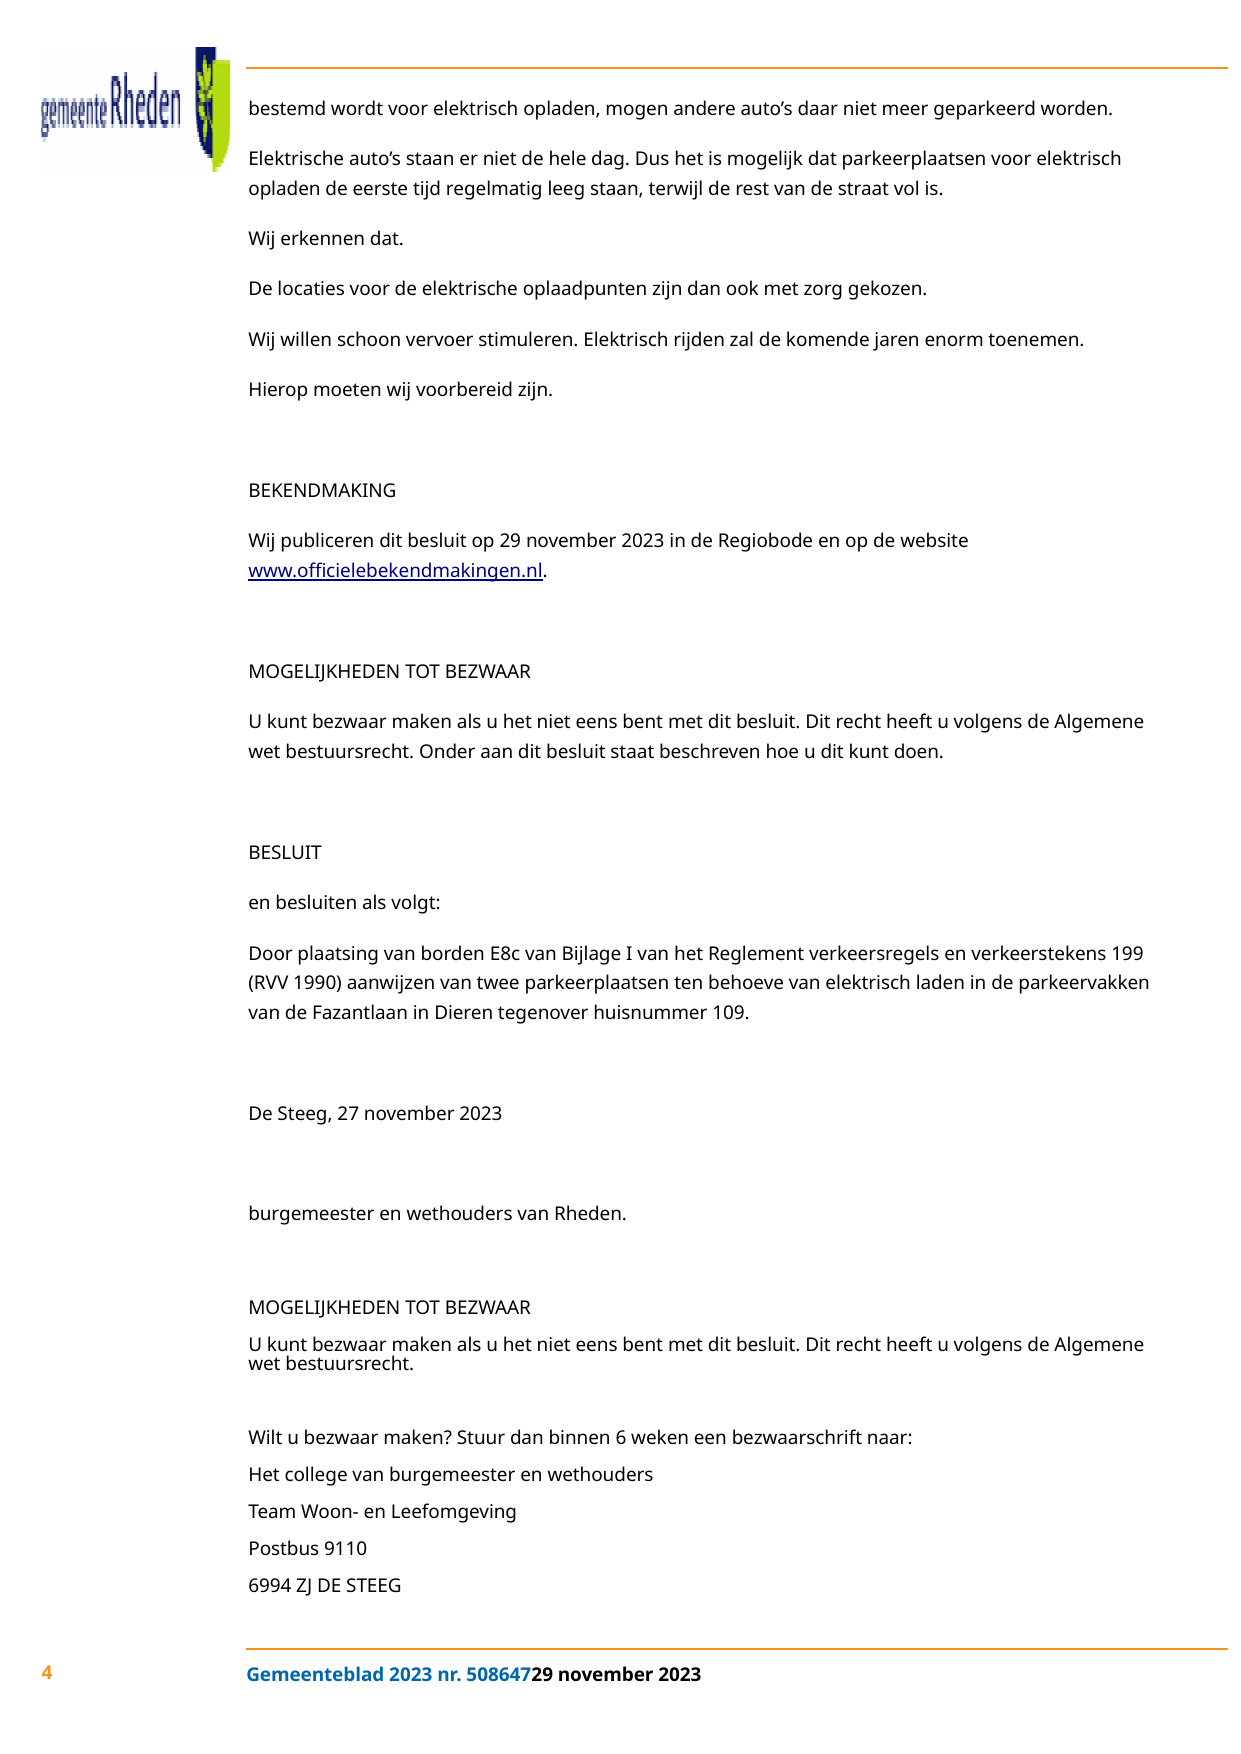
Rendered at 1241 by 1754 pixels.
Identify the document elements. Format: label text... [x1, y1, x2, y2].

text U kunt bezwaar maken als u het niet eens bent met dit besluit. Dit recht heeft u volgens de Algemene wet bestuursrecht. Onder aan dit besluit staat beschreven hoe u dit kunt doen. [248, 708, 1152, 764]
text Wij erkennen dat. [248, 225, 1152, 251]
text Het college van burgemeester en wethouders [248, 1466, 1152, 1486]
text Hierop moeten wij voorbereid zijn. [248, 376, 1152, 402]
text MOGELIJKHEDEN TOT BEZWAAR [248, 1299, 1152, 1318]
text burgemeester en wethouders van Rheden. [248, 1201, 1152, 1226]
picture [41, 47, 231, 172]
text 6994 ZJ DE STEEG [248, 1577, 1152, 1596]
text Elektrische auto’s staan er niet de hele dag. Dus het is mogelijk dat parkeerplaatsen voor elektrisch opladen de eerste tijd regelmatig leeg staan, terwijl de rest van de straat vol is. [248, 145, 1152, 201]
text De Steeg, 27 november 2023 [248, 1100, 1152, 1126]
text Wilt u bezwaar maken? Stuur dan binnen 6 weken een bezwaarschrift naar: [248, 1429, 1152, 1448]
text Team Woon- en Leefomgeving [248, 1503, 1152, 1522]
text BESLUIT [248, 839, 1152, 865]
text De locaties voor de elektrische oplaadpunten zijn dan ook met zorg gekozen. [248, 276, 1152, 301]
text MOGELIJKHEDEN TOT BEZWAAR [248, 658, 1152, 684]
text Door plaatsing van borden E8c van Bijlage I van het Reglement verkeersregels en verkeerstekens 199 (RVV 1990) aanwijzen van twee parkeerplaatsen ten behoeve van elektrisch laden in de parkeervakken van de Fazantlaan in Dieren tegenover huisnummer 109. [248, 940, 1152, 1025]
text Postbus 9110 [248, 1540, 1152, 1559]
text U kunt bezwaar maken als u het niet eens bent met dit besluit. Dit recht heeft u volgens de Algemene wet bestuursrecht. [248, 1336, 1152, 1374]
text bestemd wordt voor elektrisch opladen, mogen andere auto’s daar niet meer geparkeerd worden. [248, 95, 1152, 121]
text Wij willen schoon vervoer stimuleren. Elektrisch rijden zal de komende jaren enorm toenemen. [248, 326, 1152, 352]
text en besluiten als volgt: [248, 889, 1152, 915]
text BEKENDMAKING [248, 477, 1152, 503]
text Wij publiceren dit besluit op 29 november 2023 in de Regiobode en op de website www.officielebekendmakingen.nl. [248, 528, 1152, 583]
